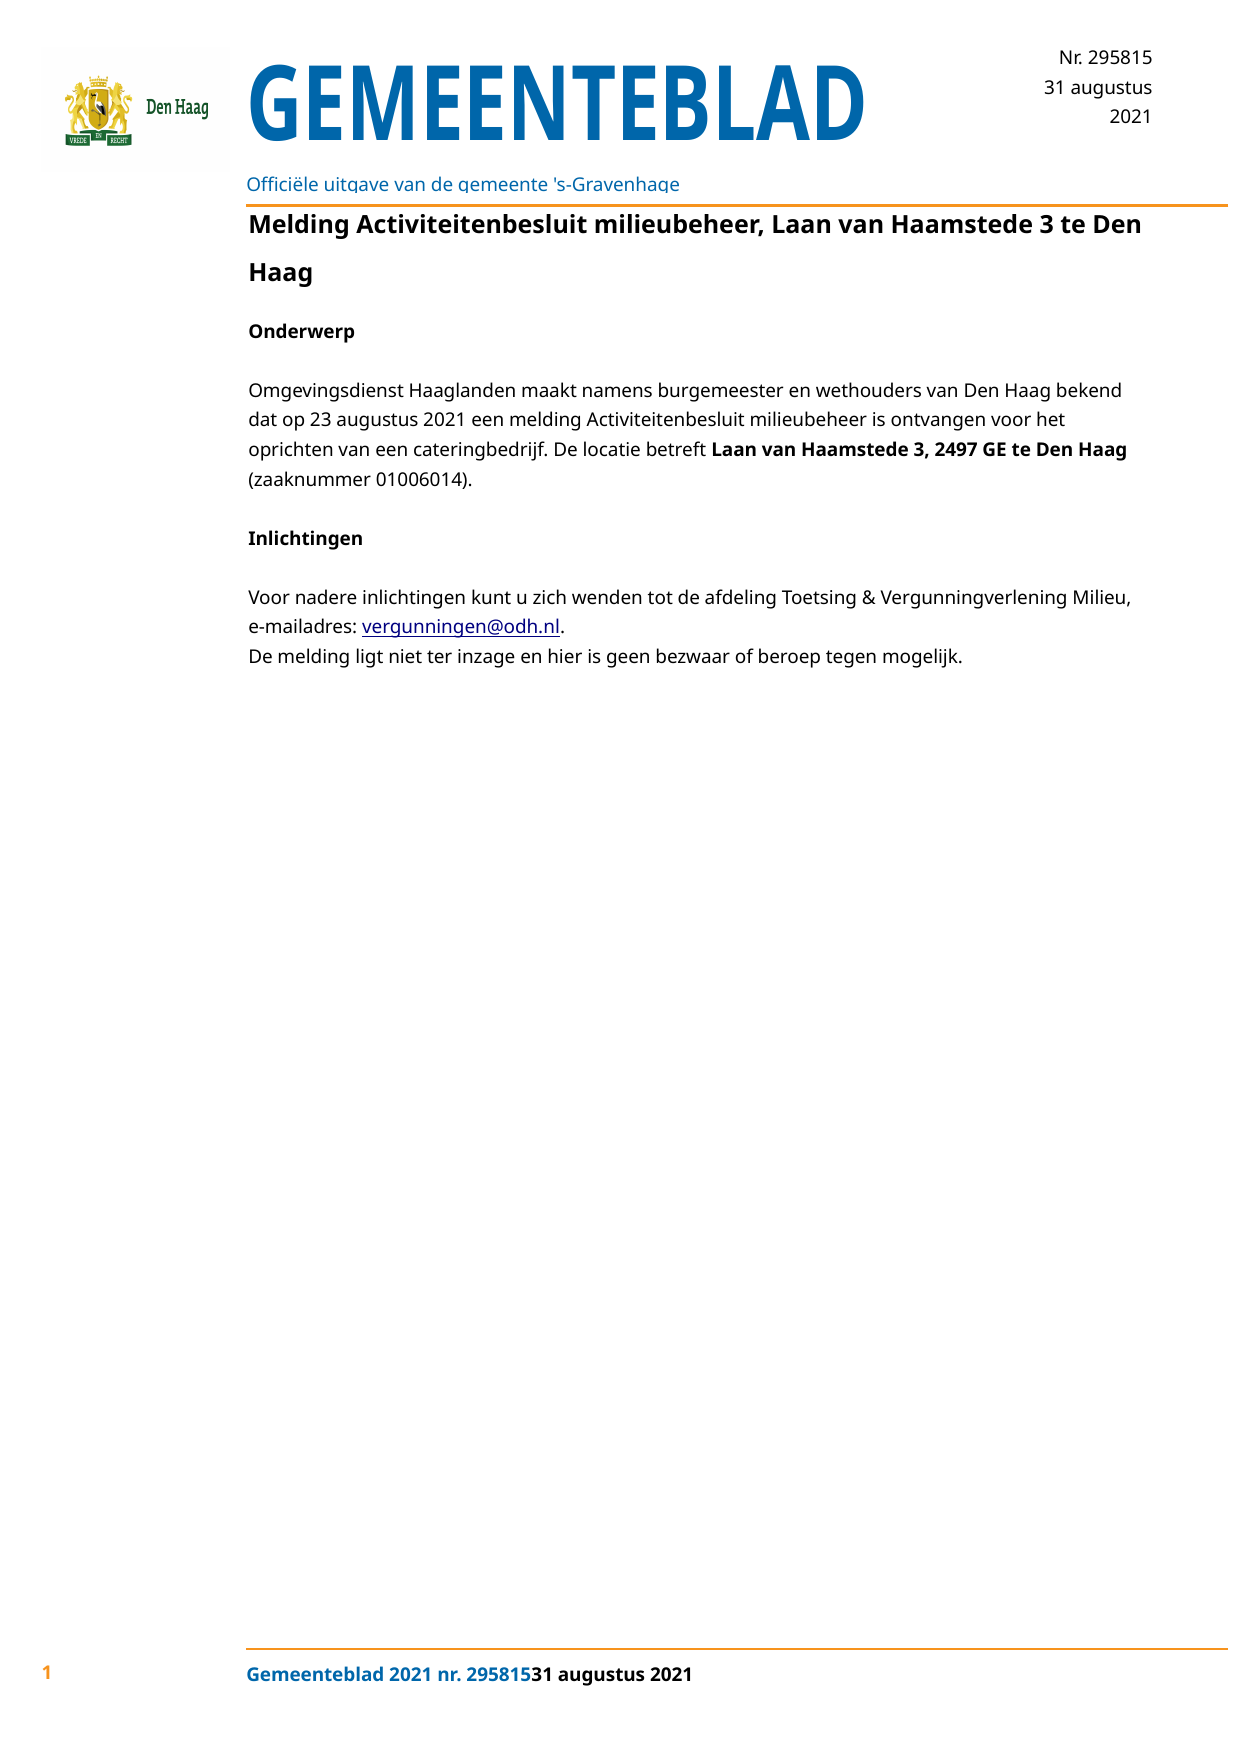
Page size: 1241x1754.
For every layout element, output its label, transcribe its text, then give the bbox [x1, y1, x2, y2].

picture [41, 47, 231, 172]
text De melding ligt niet ter inzage en hier is geen bezwaar of beroep tegen mogelijk. [248, 643, 1152, 669]
text Omgevingsdienst Haaglanden maakt namens burgemeester en wethouders van Den Haag bekend dat op 23 augustus 2021 een melding Activiteitenbesluit milieubeheer is ontvangen voor het oprichten van een cateringbedrijf. De locatie betreft Laan van Haamstede 3, 2497 GE te Den Haag (zaaknummer 01006014). [248, 377, 1152, 492]
text Inlichtingen [248, 525, 1152, 551]
text Melding Activiteitenbesluit milieubeheer, Laan van Haamstede 3 te Den Haag [248, 207, 1152, 288]
text Onderwerp [248, 318, 1152, 344]
text Voor nadere inlichtingen kunt u zich wenden tot de afdeling Toetsing & Vergunningverlening Milieu, e-mailadres: vergunningen@odh.nl. [248, 584, 1152, 639]
